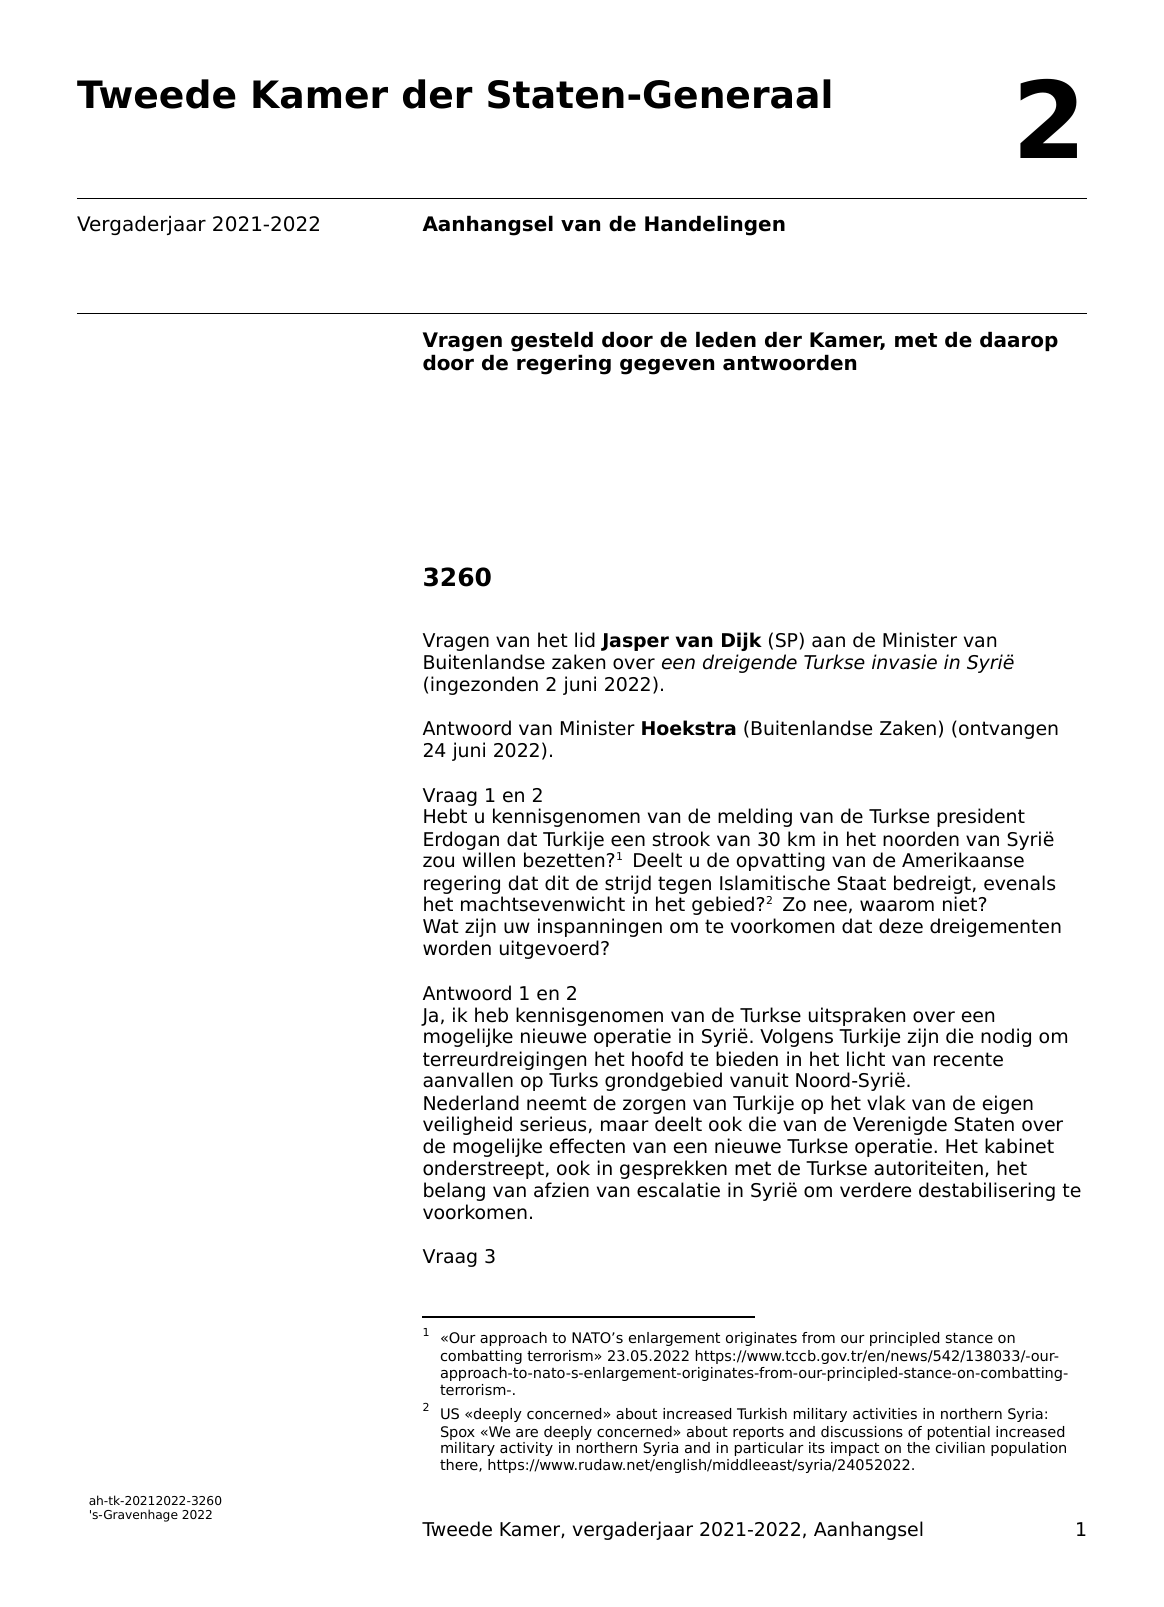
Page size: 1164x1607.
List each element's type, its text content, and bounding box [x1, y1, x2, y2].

text «Our approach to NATO’s enlargement originates from our principled stance on combatting terrorism» 23.05.2022 https://www.tccb.gov.tr/en/news/542/138033/-our-approach-to-nato-s-enlargement-originates-from-our-principled-stance-on-combatting-terrorism-. [422, 1326, 1087, 1399]
text 3260 [422, 563, 1087, 592]
text US «deeply concerned» about increased Turkish military activities in northern Syria: Spox «We are deeply concerned» about reports and discussions of potential increased military activity in northern Syria and in particular its impact on the civilian population there, https://www.rudaw.net/english/middleeast/syria/24052022. [422, 1402, 1087, 1474]
text Ja, ik heb kennisgenomen van de Turkse uitspraken over een mogelijke nieuwe operatie in Syrië. Volgens Turkije zijn die nodig om terreurdreigingen het hoofd te bieden in het licht van recente aanvallen op Turks grondgebied vanuit Noord-Syrië. [422, 1004, 1087, 1092]
text Antwoord van Minister Hoekstra (Buitenlandse Zaken) (ontvangen 24 juni 2022). [422, 718, 1087, 762]
text Vraag 3 [422, 1246, 1087, 1268]
table_cell Vragen gesteld door de leden der Kamer, met de daarop door de regering gegeven antwoorden [422, 314, 1087, 375]
text Vraag 1 en 2 [422, 784, 1087, 806]
text 's-Gravenhage 2022 [88, 1508, 323, 1522]
table_cell Vergaderjaar 2021-2022 [77, 199, 422, 313]
table_cell Aanhangsel van de Handelingen [422, 199, 1087, 313]
text Nederland neemt de zorgen van Turkije op het vlak van de eigen veiligheid serieus, maar deelt ook die van de Verenigde Staten over de mogelijke effecten van een nieuwe Turkse operatie. Het kabinet onderstreept, ook in gesprekken met de Turkse autoriteiten, het belang van afzien van escalatie in Syrië om verdere destabilisering te voorkomen. [422, 1092, 1087, 1224]
text ah-tk-20212022-3260 [88, 1494, 323, 1508]
text Antwoord 1 en 2 [422, 982, 1087, 1004]
text Wat zijn uw inspanningen om te voorkomen dat deze dreigementen worden uitgevoerd? [422, 916, 1087, 960]
text Vragen van het lid Jasper van Dijk (SP) aan de Minister van Buitenlandse zaken over een dreigende Turkse invasie in Syrië (ingezonden 2 juni 2022). [422, 630, 1087, 696]
table_header Tweede Kamer der Staten-Generaal [77, 59, 886, 198]
table_header 2 [886, 59, 1087, 198]
text Hebt u kennisgenomen van de melding van de Turkse president Erdogan dat Turkije een strook van 30 km in het noorden van Syrië zou willen bezetten? Deelt u de opvatting van de Amerikaanse regering dat dit de strijd tegen Islamitische Staat bedreigt, evenals het machtsevenwicht in het gebied? Zo nee, waarom niet? [422, 806, 1087, 916]
table_cell [77, 314, 422, 375]
